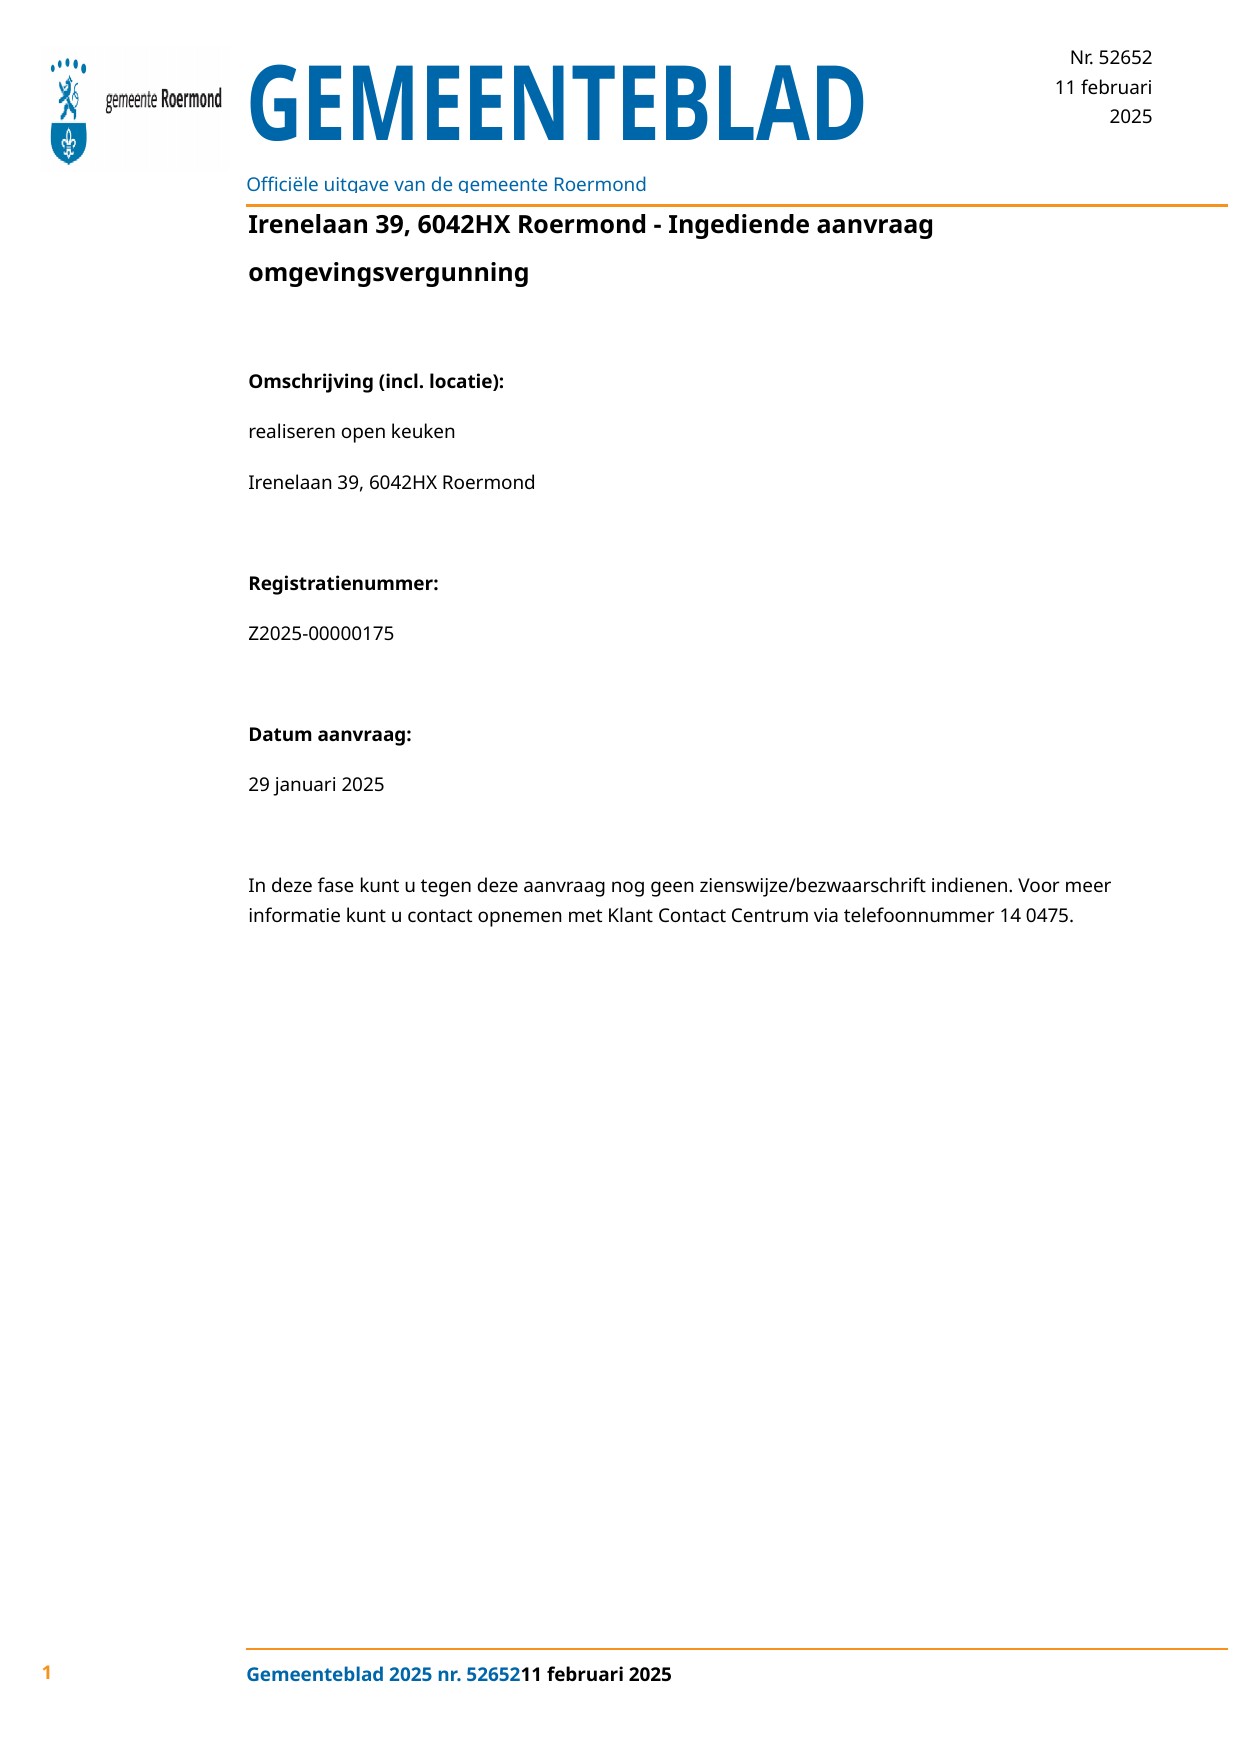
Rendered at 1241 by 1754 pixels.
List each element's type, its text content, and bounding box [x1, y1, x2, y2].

text Datum aanvraag: [248, 721, 1152, 747]
text Registratienummer: [248, 570, 1152, 596]
text 29 januari 2025 [248, 772, 1152, 797]
text realiseren open keuken [248, 419, 1152, 444]
picture [41, 47, 231, 172]
text In deze fase kunt u tegen deze aanvraag nog geen zienswijze/bezwaarschrift indienen. Voor meer informatie kunt u contact opnemen met Klant Contact Centrum via telefoonnummer 14 0475. [248, 872, 1152, 928]
text Omschrijving (incl. locatie): [248, 368, 1152, 394]
text Irenelaan 39, 6042HX Roermond [248, 469, 1152, 495]
text Irenelaan 39, 6042HX Roermond - Ingediende aanvraag omgevingsvergunning [248, 207, 1152, 288]
text Z2025-00000175 [248, 620, 1152, 646]
